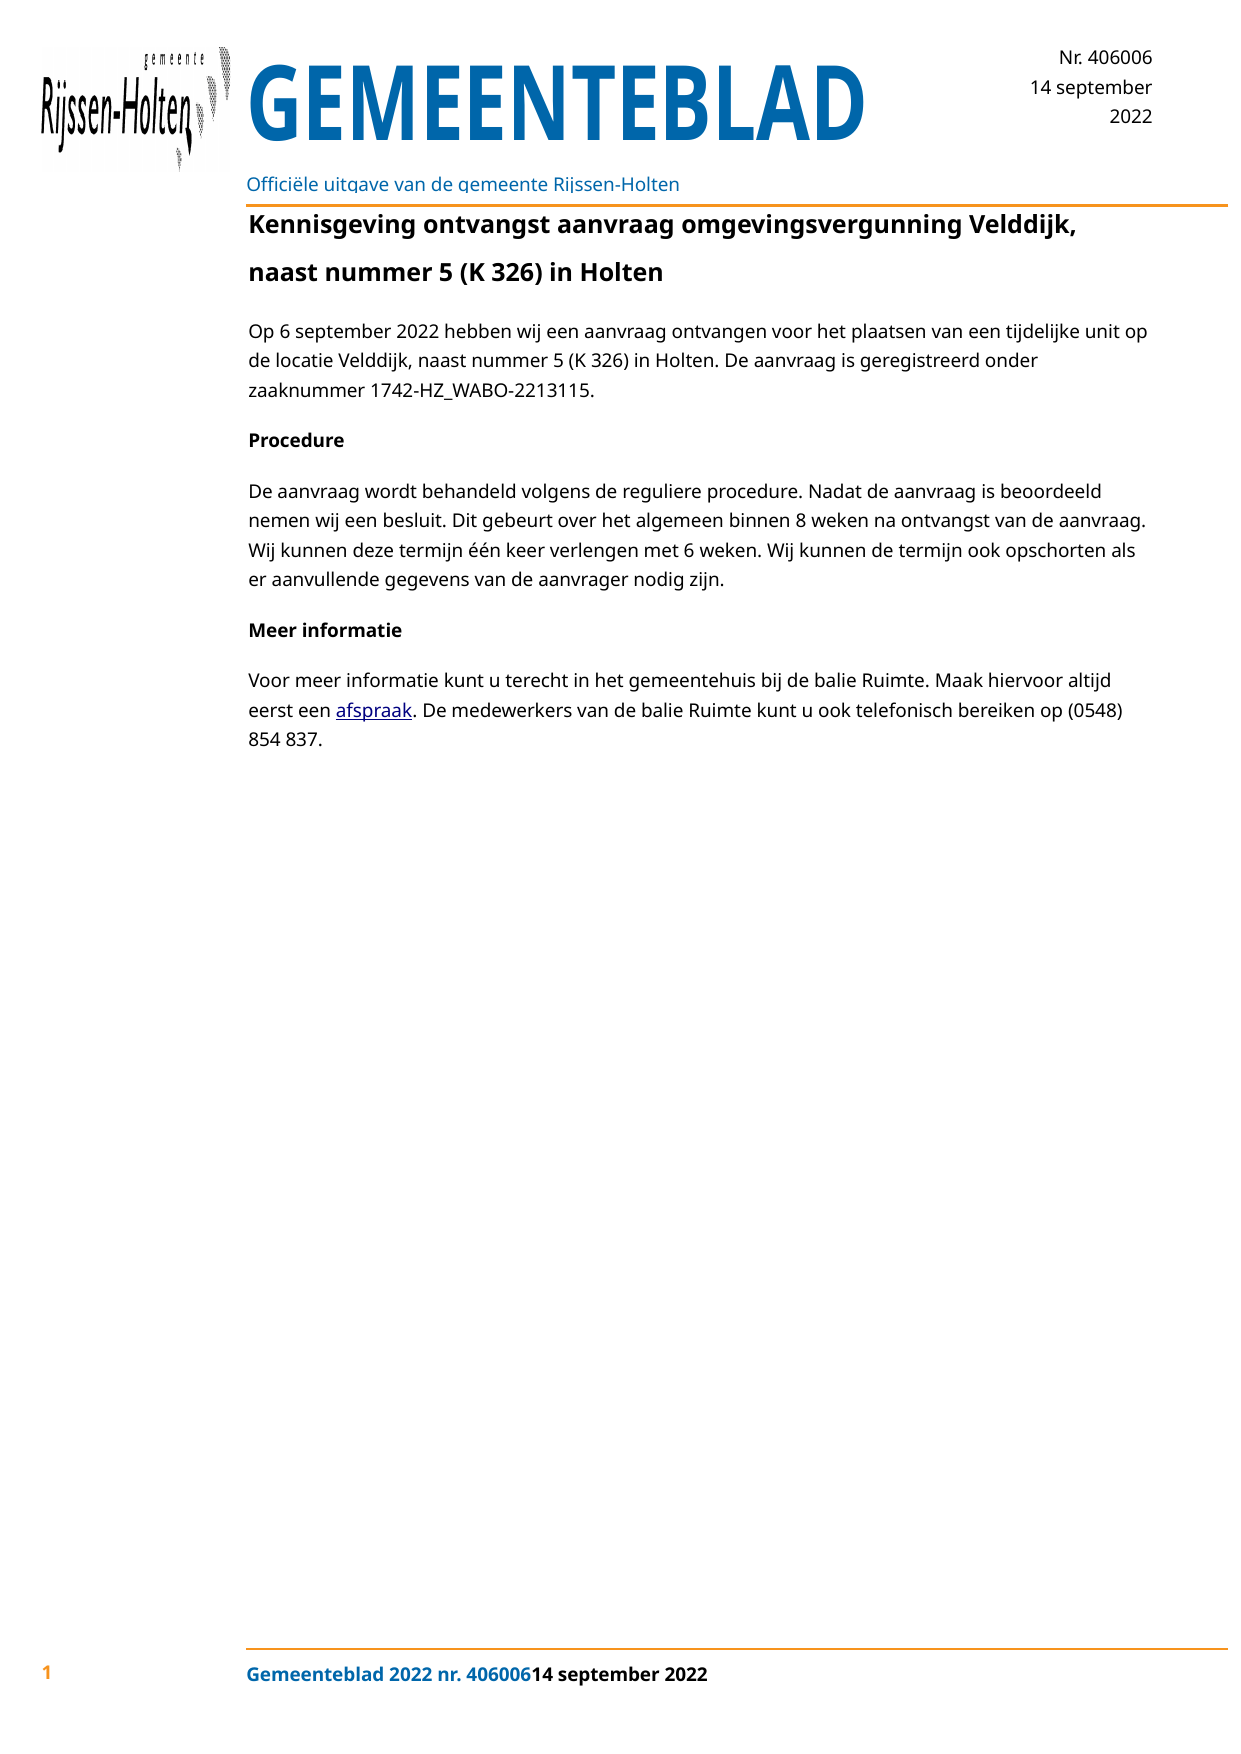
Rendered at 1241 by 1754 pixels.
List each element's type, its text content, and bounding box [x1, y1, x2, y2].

text De aanvraag wordt behandeld volgens de reguliere procedure. Nadat de aanvraag is beoordeeld nemen wij een besluit. Dit gebeurt over het algemeen binnen 8 weken na ontvangst van de aanvraag. Wij kunnen deze termijn één keer verlengen met 6 weken. Wij kunnen de termijn ook opschorten als er aanvullende gegevens van de aanvrager nodig zijn. [248, 478, 1152, 592]
text Procedure [248, 427, 1152, 453]
text Meer informatie [248, 617, 1152, 643]
picture [41, 47, 231, 172]
text Voor meer informatie kunt u terecht in het gemeentehuis bij de balie Ruimte. Maak hiervoor altijd eerst een afspraak. De medewerkers van de balie Ruimte kunt u ook telefonisch bereiken op (0548) 854 837. [248, 667, 1152, 752]
text Kennisgeving ontvangst aanvraag omgevingsvergunning Velddijk, naast nummer 5 (K 326) in Holten [248, 207, 1152, 288]
text Op 6 september 2022 hebben wij een aanvraag ontvangen voor het plaatsen van een tijdelijke unit op de locatie Velddijk, naast nummer 5 (K 326) in Holten. De aanvraag is geregistreerd onder zaaknummer 1742-HZ_WABO-2213115. [248, 318, 1152, 403]
